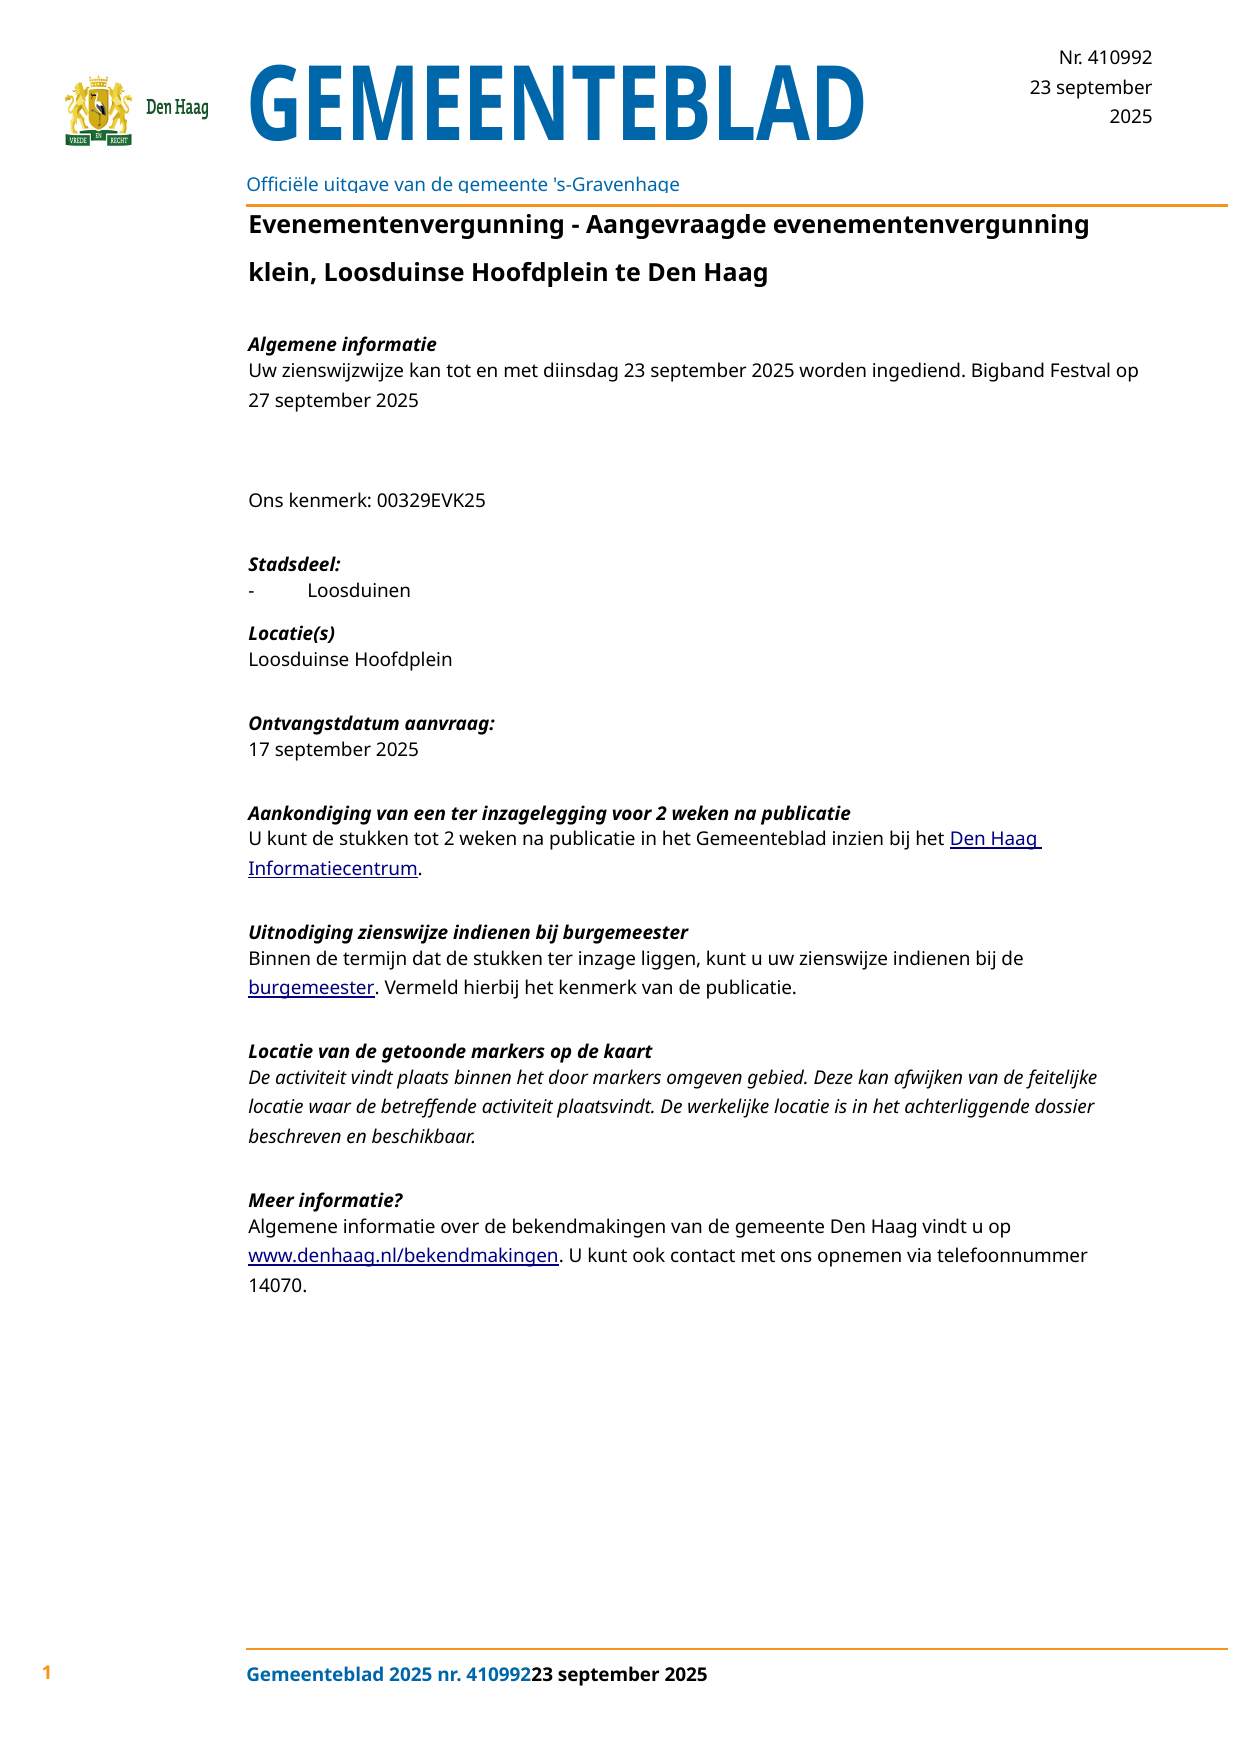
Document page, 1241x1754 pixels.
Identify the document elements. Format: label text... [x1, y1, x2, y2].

text Evenementenvergunning - Aangevraagde evenementenvergunning klein, Loosduinse Hoofdplein te Den Haag [248, 207, 1152, 288]
text Loosduinse Hoofdplein [248, 646, 1152, 672]
text U kunt de stukken tot 2 weken na publicatie in het Gemeenteblad inzien bij het Den Haag Informatiecentrum. [248, 826, 1152, 881]
text Uitnodiging zienswijze indienen bij burgemeester [248, 919, 1152, 945]
text Ontvangstdatum aanvraag: [248, 710, 1152, 736]
text Ons kenmerk: 00329EVK25 [248, 488, 1152, 513]
text Aankondiging van een ter inzagelegging voor 2 weken na publicatie [248, 800, 1152, 826]
text Locatie(s) [248, 620, 1152, 646]
list Loosduinen [248, 577, 1152, 603]
text Locatie van de getoonde markers op de kaart [248, 1038, 1152, 1064]
text Meer informatie? [248, 1187, 1152, 1213]
picture [41, 47, 231, 172]
text Algemene informatie over de bekendmakingen van de gemeente Den Haag vindt u op www.denhaag.nl/bekendmakingen. U kunt ook contact met ons opnemen via telefoonnummer 14070. [248, 1213, 1152, 1298]
text Stadsdeel: [248, 552, 1152, 577]
text Uw zienswijzwijze kan tot en met diinsdag 23 september 2025 worden ingediend. Bigband Festval op 27 september 2025 [248, 357, 1152, 412]
text Binnen de termijn dat de stukken ter inzage liggen, kunt u uw zienswijze indienen bij de burgemeester. Vermeld hierbij het kenmerk van de publicatie. [248, 945, 1152, 1000]
text De activiteit vindt plaats binnen het door markers omgeven gebied. Deze kan afwijken van de feitelijke locatie waar de betreffende activiteit plaatsvindt. De werkelijke locatie is in het achterliggende dossier beschreven en beschikbaar. [248, 1064, 1152, 1149]
text Algemene informatie [248, 331, 1152, 357]
text 17 september 2025 [248, 736, 1152, 762]
